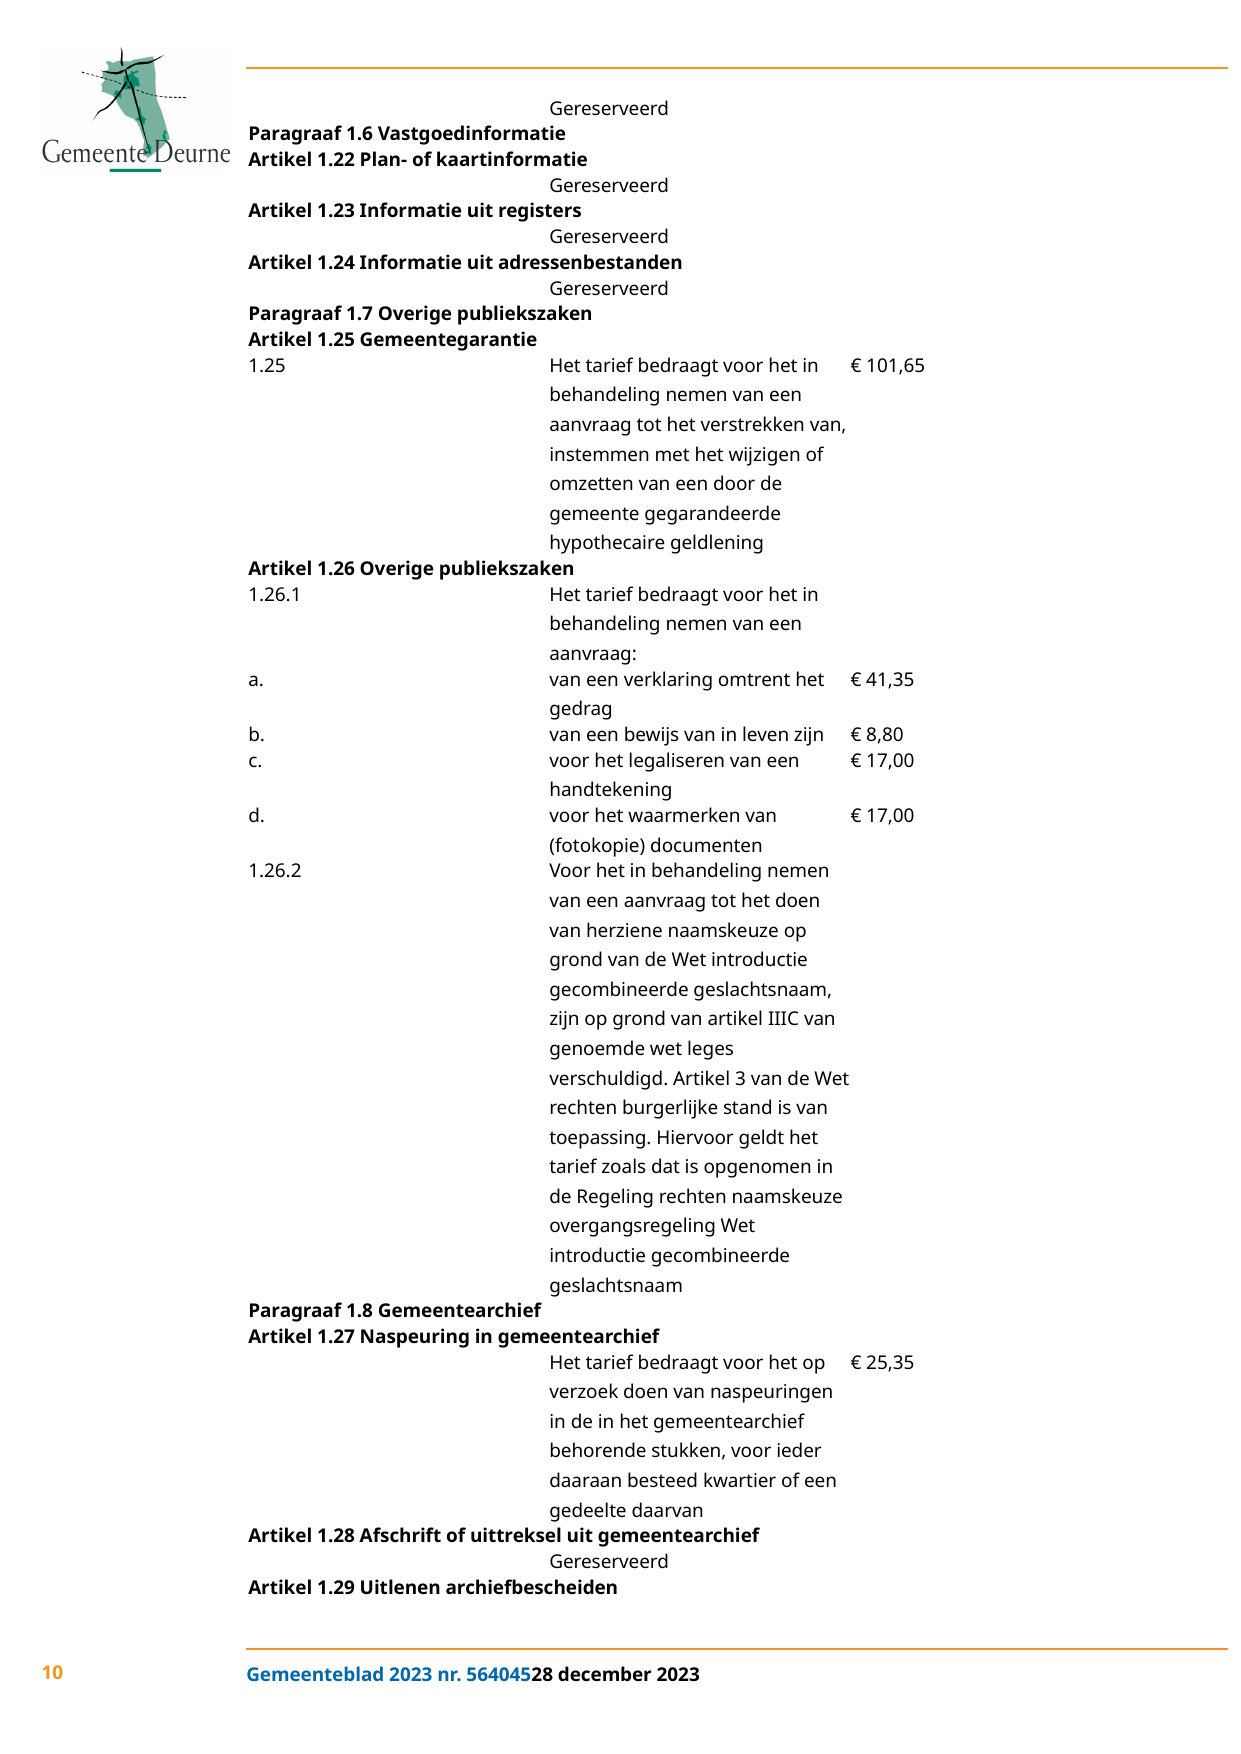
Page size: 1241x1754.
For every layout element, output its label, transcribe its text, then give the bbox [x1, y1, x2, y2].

table_cell [248, 1349, 549, 1523]
table_cell Gereserveerd [549, 172, 850, 198]
table_cell b. [248, 721, 549, 747]
table_cell c. [248, 747, 549, 802]
table_cell 1.26.1 [248, 581, 549, 666]
table_cell [248, 275, 549, 301]
table_cell [850, 95, 1152, 121]
table_cell Artikel 1.23 Informatie uit registers [248, 198, 1152, 223]
table_cell Gereserveerd [549, 275, 850, 301]
table_cell d. [248, 802, 549, 858]
table_cell Het tarief bedraagt voor het op verzoek doen van naspeuringen in de in het gemeentearchief behorende stukken, voor ieder daaraan besteed kwartier of een gedeelte daarvan [549, 1349, 850, 1523]
table_cell € 17,00 [850, 747, 1152, 802]
picture [41, 47, 231, 172]
table_cell [248, 172, 549, 198]
table_cell voor het legaliseren van een handtekening [549, 747, 850, 802]
table_cell Artikel 1.27 Naspeuring in gemeentearchief [248, 1323, 1152, 1349]
table_cell € 41,35 [850, 666, 1152, 721]
table_cell [850, 858, 1152, 1297]
table_cell Het tarief bedraagt voor het in behandeling nemen van een aanvraag: [549, 581, 850, 666]
table_cell [248, 1548, 549, 1574]
table_cell [248, 224, 549, 249]
table_cell Voor het in behandeling nemen van een aanvraag tot het doen van herziene naamskeuze op grond van de Wet introductie gecombineerde geslachtsnaam, zijn op grond van artikel IIIC van genoemde wet leges verschuldigd. Artikel 3 van de Wet rechten burgerlijke stand is van toepassing. Hiervoor geldt het tarief zoals dat is opgenomen in de Regeling rechten naamskeuze overgangsregeling Wet introductie gecombineerde geslachtsnaam [549, 858, 850, 1297]
table_cell Gereserveerd [549, 95, 850, 121]
table_cell Paragraaf 1.6 Vastgoedinformatie [248, 121, 1152, 146]
table_cell Gereserveerd [549, 1548, 850, 1574]
table_cell [850, 224, 1152, 249]
table_cell Artikel 1.25 Gemeentegarantie [248, 326, 1152, 352]
table_cell [850, 172, 1152, 198]
table_cell € 101,65 [850, 352, 1152, 555]
table_cell Gereserveerd [549, 224, 850, 249]
table_cell Artikel 1.24 Informatie uit adressenbestanden [248, 249, 1152, 275]
table_cell van een verklaring omtrent het gedrag [549, 666, 850, 721]
table_cell a. [248, 666, 549, 721]
table_cell 1.25 [248, 352, 549, 555]
table_cell van een bewijs van in leven zijn [549, 721, 850, 747]
table_cell € 8,80 [850, 721, 1152, 747]
table_cell [850, 581, 1152, 666]
table_cell voor het waarmerken van (fotokopie) documenten [549, 802, 850, 858]
table_cell [850, 1548, 1152, 1574]
table_cell Artikel 1.26 Overige publiekszaken [248, 555, 1152, 581]
table_cell Paragraaf 1.8 Gemeentearchief [248, 1298, 1152, 1323]
table_cell [248, 95, 549, 121]
table_cell Artikel 1.22 Plan- of kaartinformatie [248, 146, 1152, 172]
table_cell € 17,00 [850, 802, 1152, 858]
table_cell Artikel 1.28 Afschrift of uittreksel uit gemeentearchief [248, 1523, 1152, 1548]
table_cell € 25,35 [850, 1349, 1152, 1523]
table_cell 1.26.2 [248, 858, 549, 1297]
table_cell Het tarief bedraagt voor het in behandeling nemen van een aanvraag tot het verstrekken van, instemmen met het wijzigen of omzetten van een door de gemeente gegarandeerde hypothecaire geldlening [549, 352, 850, 555]
table_cell Paragraaf 1.7 Overige publiekszaken [248, 301, 1152, 326]
table_cell [850, 275, 1152, 301]
table_cell Artikel 1.29 Uitlenen archiefbescheiden [248, 1574, 1152, 1600]
